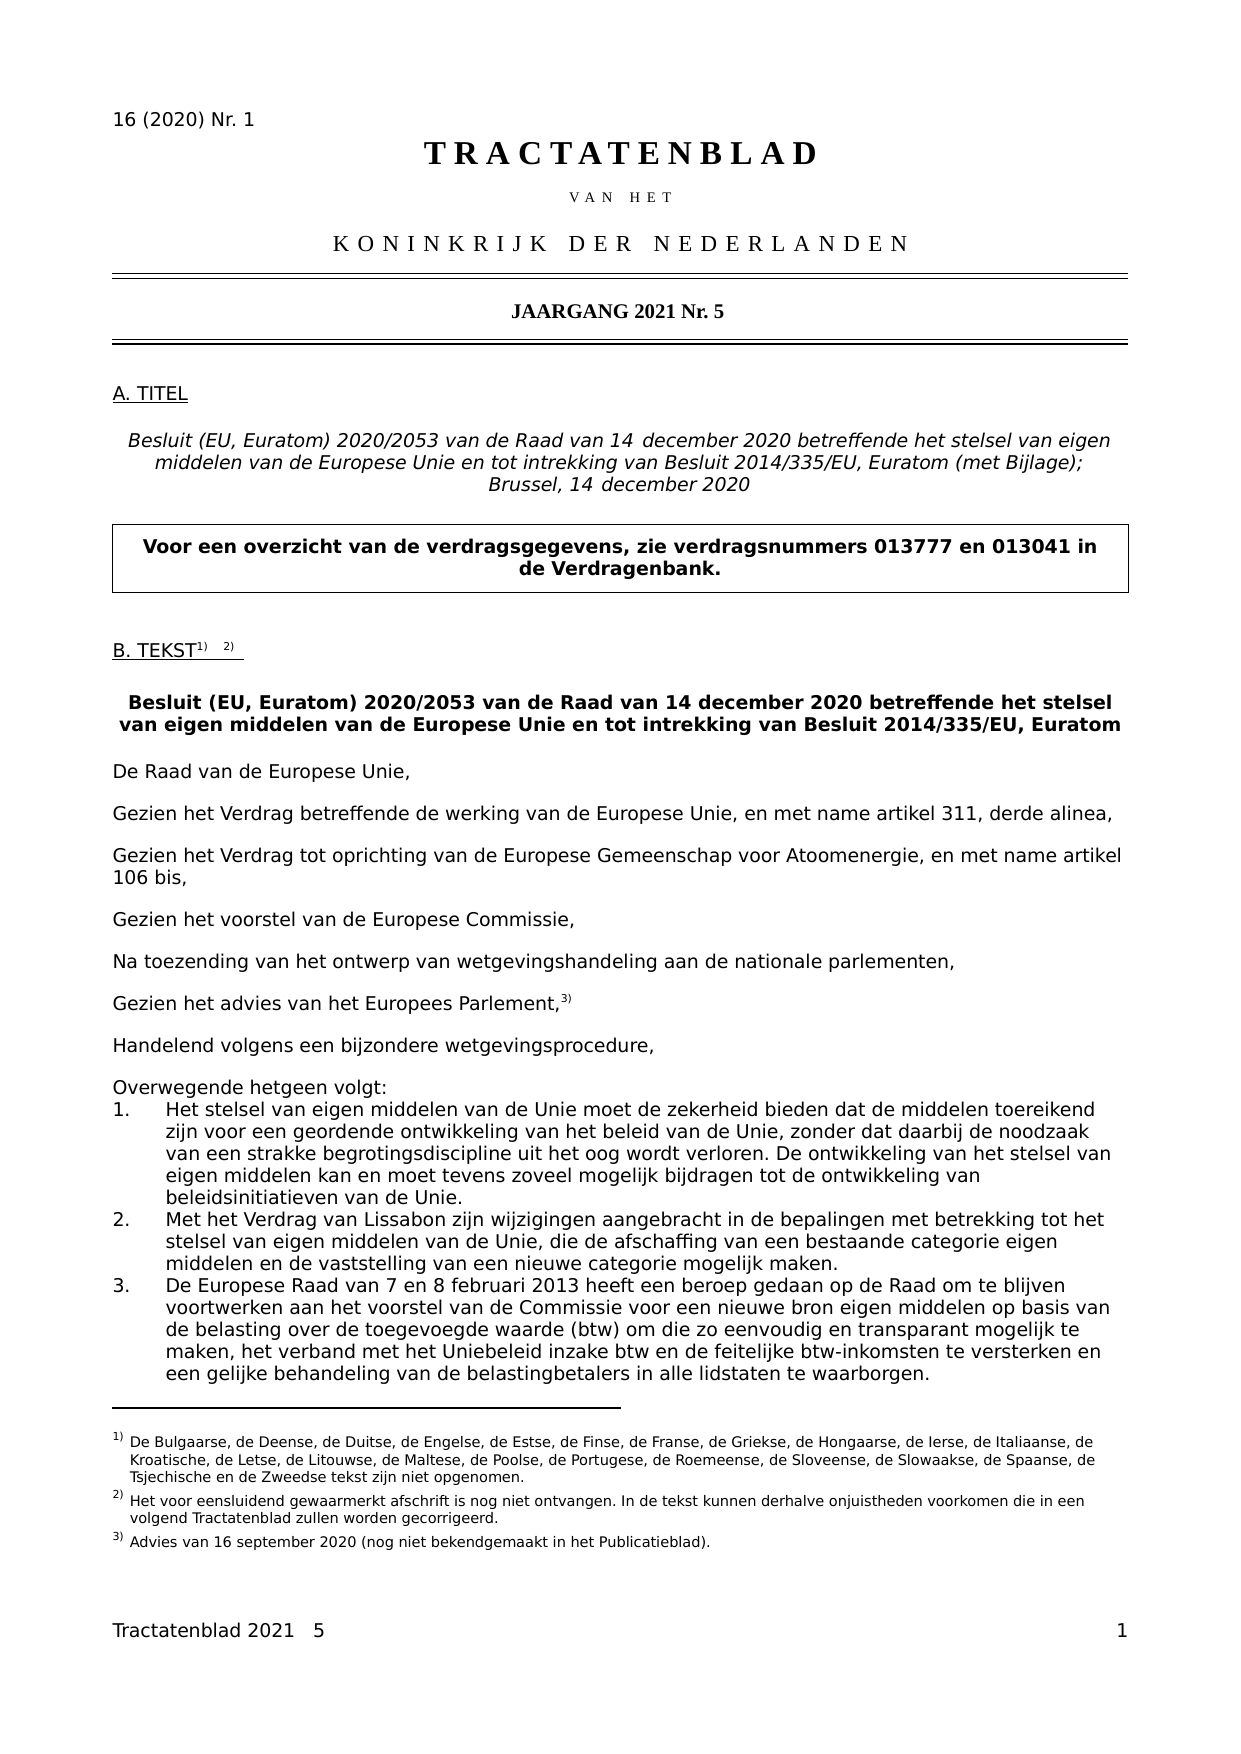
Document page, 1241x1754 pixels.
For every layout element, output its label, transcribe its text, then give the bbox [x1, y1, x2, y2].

text Overwegende hetgeen volgt: [112, 1077, 1128, 1099]
text Brussel, 14 december 2020 [112, 474, 1128, 496]
text De Bulgaarse, de Deense, de Duitse, de Engelse, de Estse, de Finse, de Franse, de Griekse, de Hongaarse, de Ierse, de Italiaanse, de Kroatische, de Letse, de Litouwse, de Maltese, de Poolse, de Portugese, de Roemeense, de Sloveense, de Slowaakse, de Spaanse, de Tsjechische en de Zweedse tekst zijn niet opgenomen. [112, 1429, 1128, 1485]
text JAARGANG 2021 Nr. 5 [112, 299, 1128, 323]
text VAN HET [112, 189, 1128, 206]
text 1. Het stelsel van eigen middelen van de Unie moet de zekerheid bieden dat de middelen toereikend zijn voor een geordende ontwikkeling van het beleid van de Unie, zonder dat daarbij de noodzaak van een strakke begrotingsdiscipline uit het oog wordt verloren. De ontwikkeling van het stelsel van eigen middelen kan en moet tevens zoveel mogelijk bijdragen tot de ontwikkeling van beleidsinitiatieven van de Unie. [112, 1099, 1128, 1209]
subtitle Besluit (EU, Euratom) 2020/2053 van de Raad van 14 december 2020 betreffende het stelsel van eigen middelen van de Europese Unie en tot intrekking van Besluit 2014/335/EU, Euratom [112, 692, 1128, 736]
text Gezien het Verdrag tot oprichting van de Europese Gemeenschap voor Atoomenergie, en met name artikel 106 bis, [112, 845, 1128, 889]
text 3. De Europese Raad van 7 en 8 februari 2013 heeft een beroep gedaan op de Raad om te blijven voortwerken aan het voorstel van de Commissie voor een nieuwe bron eigen middelen op basis van de belasting over de toegevoegde waarde (btw) om die zo eenvoudig en transparant mogelijk te maken, het verband met het Uniebeleid inzake btw en de feitelijke btw-inkomsten te versterken en een gelijke behandeling van de belastingbetalers in alle lidstaten te waarborgen. [112, 1275, 1128, 1384]
subtitle A. TITEL [112, 383, 1128, 405]
text Besluit (EU, Euratom) 2020/2053 van de Raad van 14 december 2020 betreffende het stelsel van eigen middelen van de Europese Unie en tot intrekking van Besluit 2014/335/EU, Euratom (met Bijlage); [112, 430, 1128, 474]
text Gezien het advies van het Europees Parlement, [112, 993, 1128, 1015]
text 2. Met het Verdrag van Lissabon zijn wijzigingen aangebracht in de bepalingen met betrekking tot het stelsel van eigen middelen van de Unie, die de afschaffing van een bestaande categorie eigen middelen en de vaststelling van een nieuwe categorie mogelijk maken. [112, 1209, 1128, 1275]
text Gezien het voorstel van de Europese Commissie, [112, 909, 1128, 931]
text TRACTATENBLAD [112, 133, 1128, 172]
text Handelend volgens een bijzondere wetgevingsprocedure, [112, 1035, 1128, 1057]
subtitle B. TEKST [112, 640, 1128, 662]
text Gezien het Verdrag betreffende de werking van de Europese Unie, en met name artikel 311, derde alinea, [112, 803, 1128, 825]
text Het voor eensluidend gewaarmerkt afschrift is nog niet ontvangen. In de tekst kunnen derhalve onjuistheden voorkomen die in een volgend Tractatenblad zullen worden gecorrigeerd. [112, 1488, 1128, 1527]
text Advies van 16 september 2020 (nog niet bekendgemaakt in het Publicatieblad). [112, 1530, 1128, 1552]
text 16 (2020) Nr. 1 [112, 109, 1128, 131]
text KONINKRIJK DER NEDERLANDEN [112, 229, 1128, 256]
text De Raad van de Europese Unie, [112, 761, 1128, 783]
text Na toezending van het ontwerp van wetgevingshandeling aan de nationale parlementen, [112, 951, 1128, 973]
